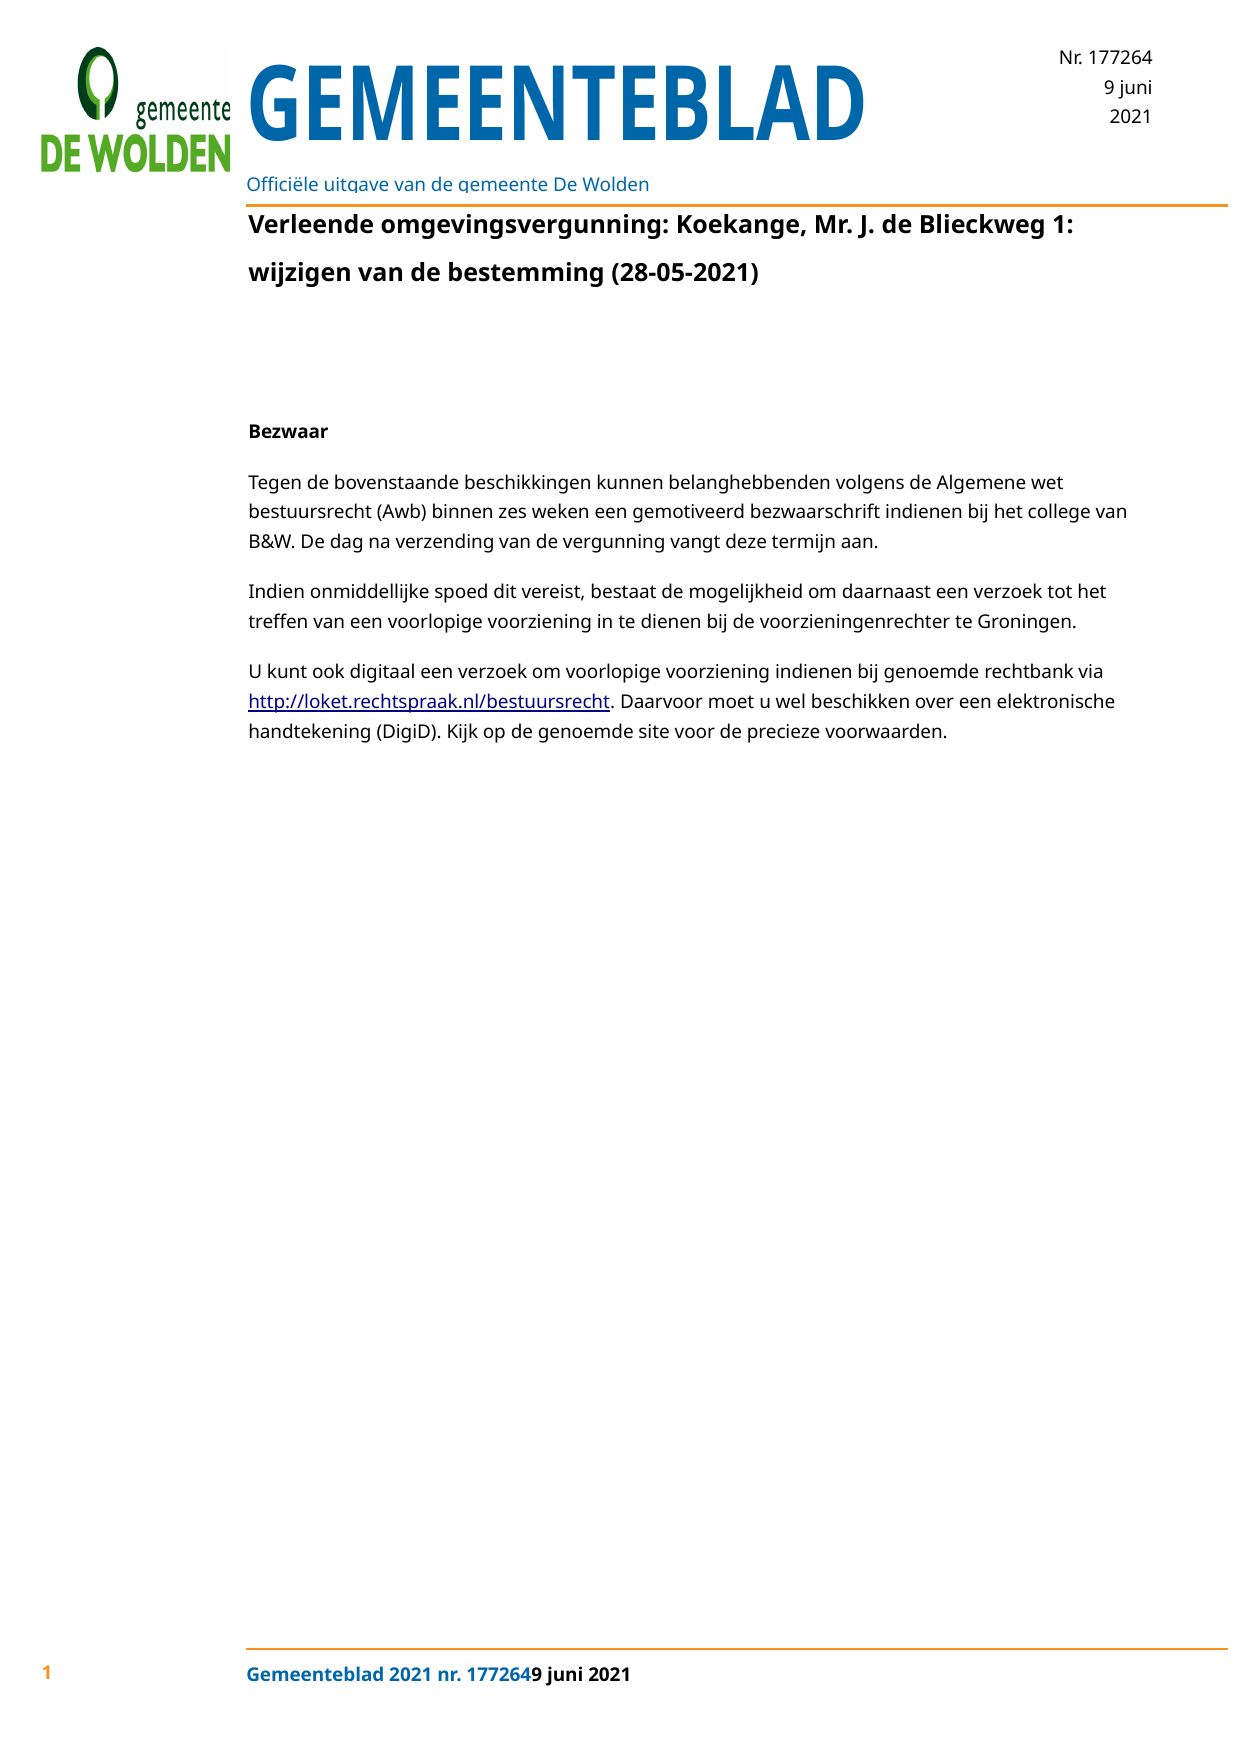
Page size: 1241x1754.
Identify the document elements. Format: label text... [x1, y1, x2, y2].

picture [41, 47, 231, 172]
text U kunt ook digitaal een verzoek om voorlopige voorziening indienen bij genoemde rechtbank via http://loket.rechtspraak.nl/bestuursrecht. Daarvoor moet u wel beschikken over een elektronische handtekening (DigiD). Kijk op de genoemde site voor de precieze voorwaarden. [248, 659, 1152, 744]
text Indien onmiddellijke spoed dit vereist, bestaat de mogelijkheid om daarnaast een verzoek tot het treffen van een voorlopige voorziening in te dienen bij de voorzieningenrechter te Groningen. [248, 579, 1152, 634]
text Tegen de bovenstaande beschikkingen kunnen belanghebbenden volgens de Algemene wet bestuursrecht (Awb) binnen zes weken een gemotiveerd bezwaarschrift indienen bij het college van B&W. De dag na verzending van de vergunning vangt deze termijn aan. [248, 469, 1152, 554]
text Bezwaar [248, 419, 1152, 444]
text Verleende omgevingsvergunning: Koekange, Mr. J. de Blieckweg 1: wijzigen van de bestemming (28-05-2021) [248, 207, 1152, 288]
